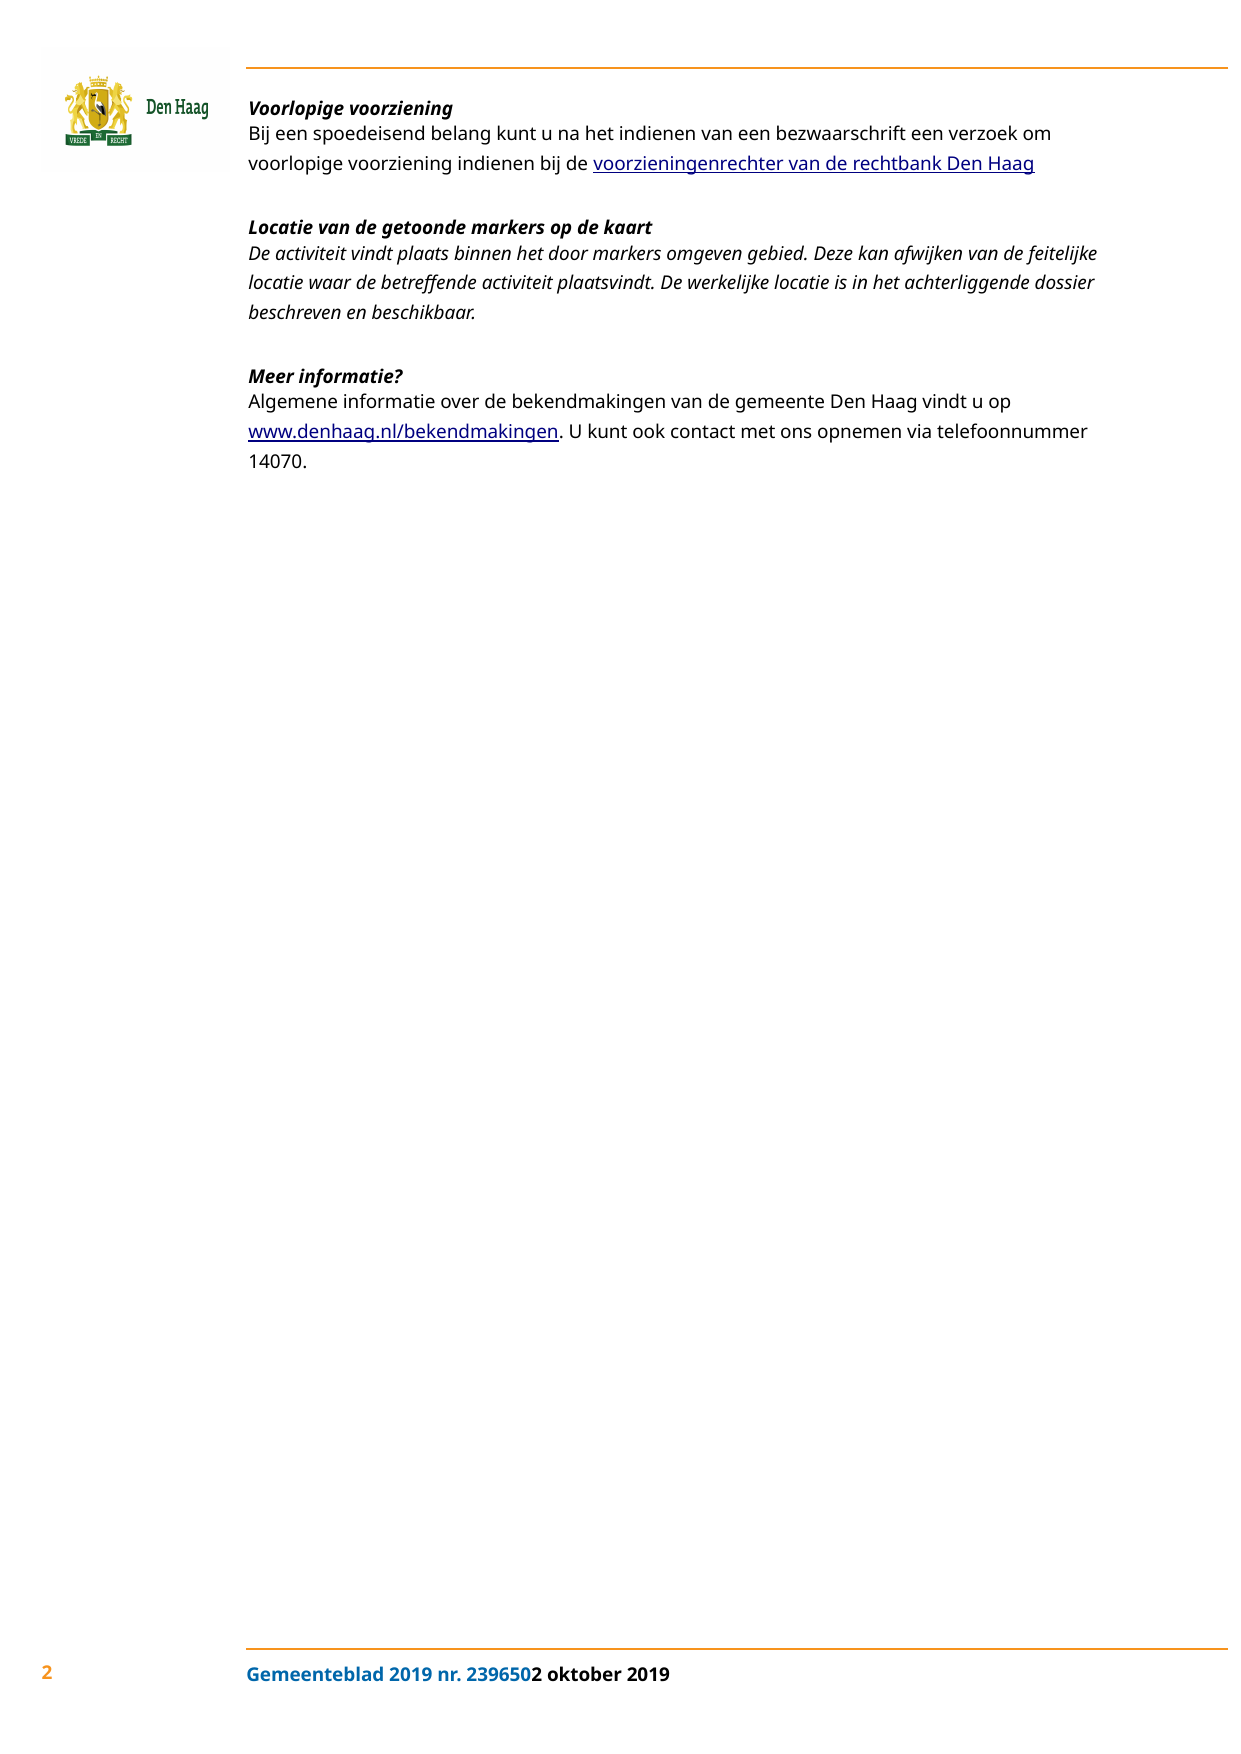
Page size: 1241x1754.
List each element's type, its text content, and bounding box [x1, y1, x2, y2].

picture [41, 47, 231, 172]
text Algemene informatie over de bekendmakingen van de gemeente Den Haag vindt u op www.denhaag.nl/bekendmakingen. U kunt ook contact met ons opnemen via telefoonnummer 14070. [248, 389, 1152, 473]
text Voorlopige voorziening [248, 95, 1152, 121]
text Meer informatie? [248, 363, 1152, 389]
text De activiteit vindt plaats binnen het door markers omgeven gebied. Deze kan afwijken van de feitelijke locatie waar de betreffende activiteit plaatsvindt. De werkelijke locatie is in het achterliggende dossier beschreven en beschikbaar. [248, 240, 1152, 325]
text Locatie van de getoonde markers op de kaart [248, 214, 1152, 240]
text Bij een spoedeisend belang kunt u na het indienen van een bezwaarschrift een verzoek om voorlopige voorziening indienen bij de voorzieningenrechter van de rechtbank Den Haag [248, 121, 1152, 176]
